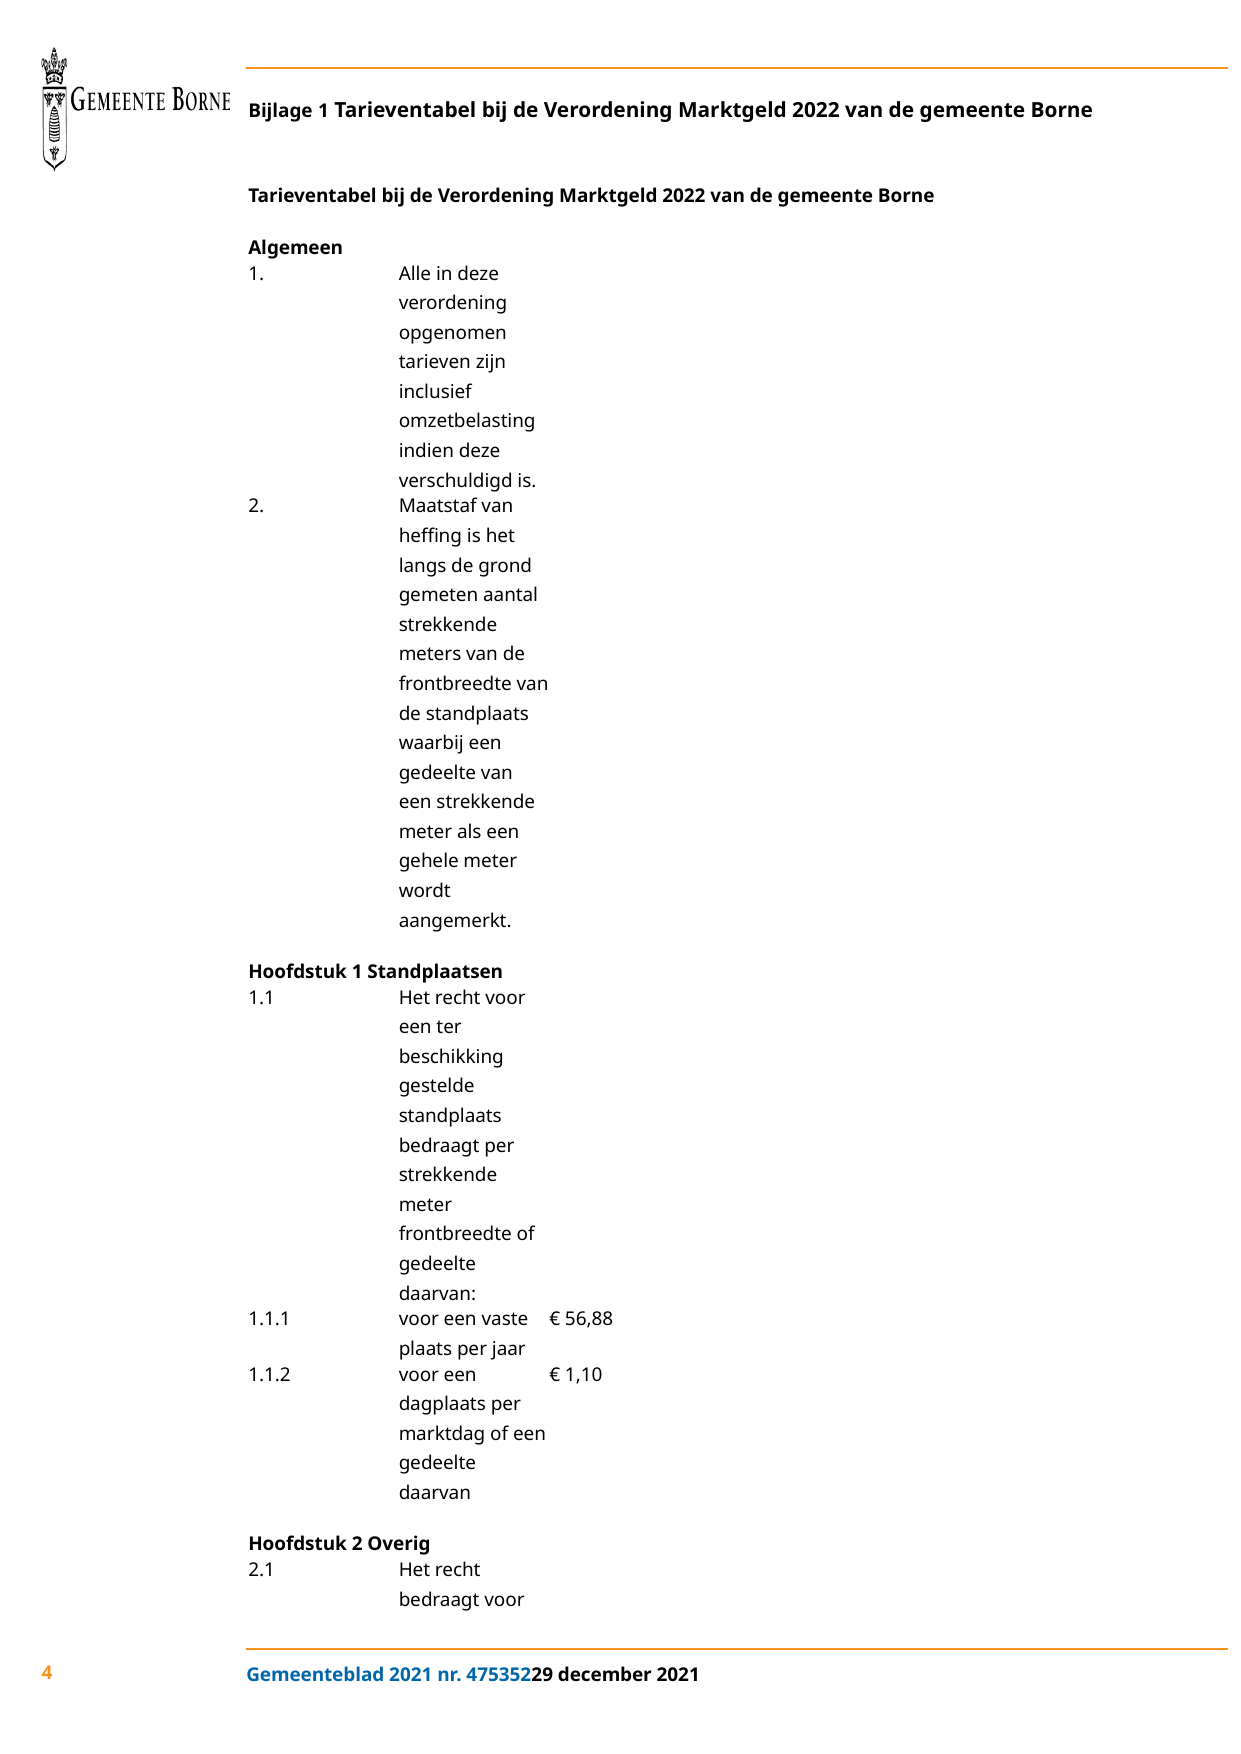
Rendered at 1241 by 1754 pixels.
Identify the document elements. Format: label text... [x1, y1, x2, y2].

table_cell [248, 933, 398, 958]
table_cell 2.1 [248, 1556, 398, 1612]
table_cell [850, 1556, 1152, 1612]
table_cell [549, 260, 700, 493]
table_cell Hoofdstuk 1 Standplaatsen [248, 958, 549, 984]
table_cell [700, 1505, 850, 1531]
table_cell [700, 1361, 850, 1505]
table_cell [700, 984, 850, 1306]
table_cell [700, 260, 850, 493]
table_cell Het recht bedraagt voor [399, 1556, 549, 1612]
table_cell [850, 1531, 1001, 1556]
table_cell voor een vaste plaats per jaar [399, 1306, 549, 1361]
table_cell [549, 933, 700, 958]
table_cell [399, 1505, 549, 1531]
picture [41, 47, 231, 172]
table_cell [700, 933, 850, 958]
table_cell [399, 933, 549, 958]
table_cell [850, 933, 1152, 958]
table_cell [700, 493, 850, 932]
table_cell 1. [248, 260, 398, 493]
table_cell [549, 234, 700, 260]
table_cell 2. [248, 493, 398, 932]
table_cell [700, 958, 850, 984]
table_cell [549, 208, 700, 234]
table_cell [549, 493, 700, 932]
table_cell [248, 208, 398, 234]
table_cell [549, 984, 700, 1306]
table_cell [850, 1505, 1152, 1531]
table_cell 1.1 [248, 984, 398, 1306]
table_header Tarieventabel bij de Verordening Marktgeld 2022 van de gemeente Borne [248, 183, 1001, 208]
table_cell Hoofdstuk 2 Overig [248, 1531, 549, 1556]
table_cell [850, 1306, 1152, 1361]
table_cell [850, 260, 1152, 493]
table_cell [549, 1505, 700, 1531]
table_cell [850, 493, 1152, 932]
table_cell [850, 958, 1001, 984]
table_cell [549, 958, 700, 984]
table_cell [549, 1531, 700, 1556]
table_header [1001, 183, 1152, 208]
table_cell [700, 208, 850, 234]
table_cell [700, 234, 850, 260]
table_cell [399, 208, 549, 234]
table_cell [700, 1531, 850, 1556]
text Bijlage 1 Tarieventabel bij de Verordening Marktgeld 2022 van de gemeente Borne [248, 95, 1152, 123]
table_cell [850, 984, 1152, 1306]
table_cell [850, 208, 1152, 234]
table_cell [248, 1505, 398, 1531]
table_cell € 1,10 [549, 1361, 700, 1505]
table_cell Algemeen [248, 234, 549, 260]
table_cell Alle in deze verordening opgenomen tarieven zijn inclusief omzetbelasting indien deze verschuldigd is. [399, 260, 549, 493]
table_cell Maatstaf van heffing is het langs de grond gemeten aantal strekkende meters van de frontbreedte van de standplaats waarbij een gedeelte van een strekkende meter als een gehele meter wordt aangemerkt. [399, 493, 549, 932]
table_cell Het recht voor een ter beschikking gestelde standplaats bedraagt per strekkende meter frontbreedte of gedeelte daarvan: [399, 984, 549, 1306]
table_cell 1.1.2 [248, 1361, 398, 1505]
table_cell [700, 1306, 850, 1361]
table_cell [850, 1361, 1152, 1505]
table_cell € 56,88 [549, 1306, 700, 1361]
table_cell voor een dagplaats per marktdag of een gedeelte daarvan [399, 1361, 549, 1505]
table_cell 1.1.1 [248, 1306, 398, 1361]
table_cell [549, 1556, 700, 1612]
table_cell [850, 234, 1001, 260]
table_cell [700, 1556, 850, 1612]
